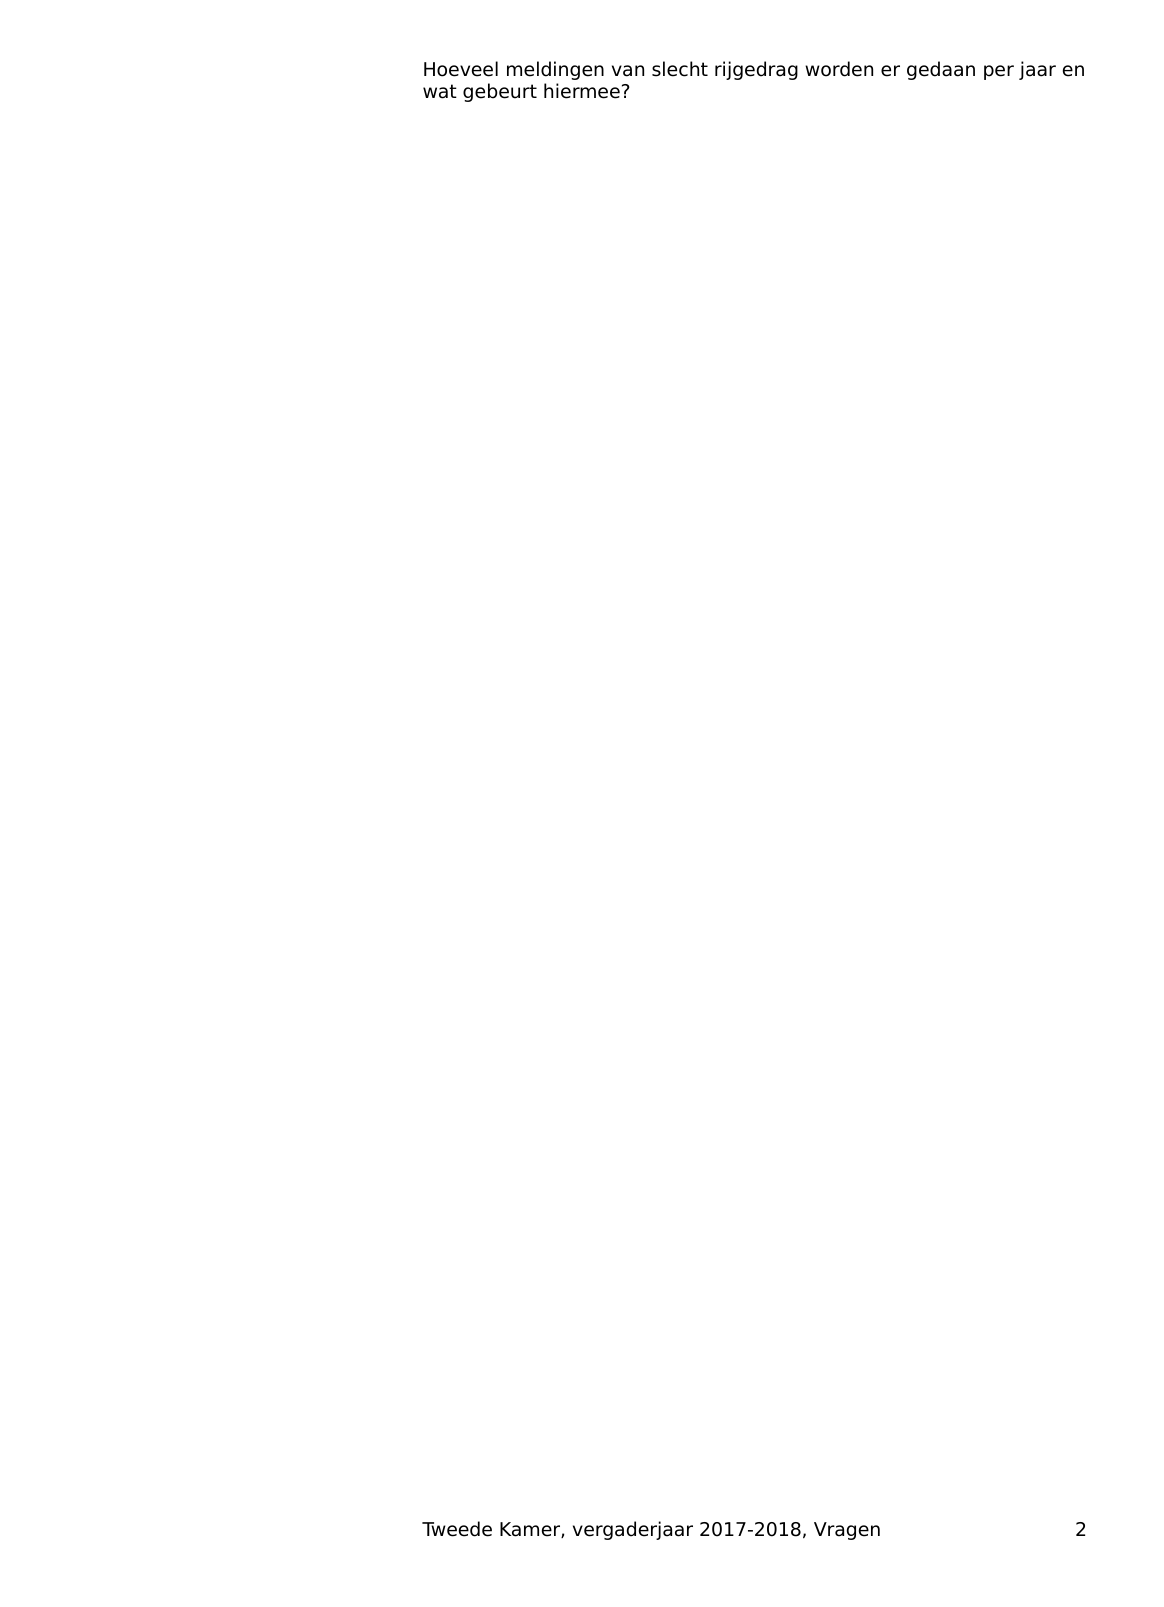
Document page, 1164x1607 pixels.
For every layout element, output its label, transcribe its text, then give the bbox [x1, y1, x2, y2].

text Hoeveel meldingen van slecht rijgedrag worden er gedaan per jaar en wat gebeurt hiermee? [422, 59, 1087, 103]
